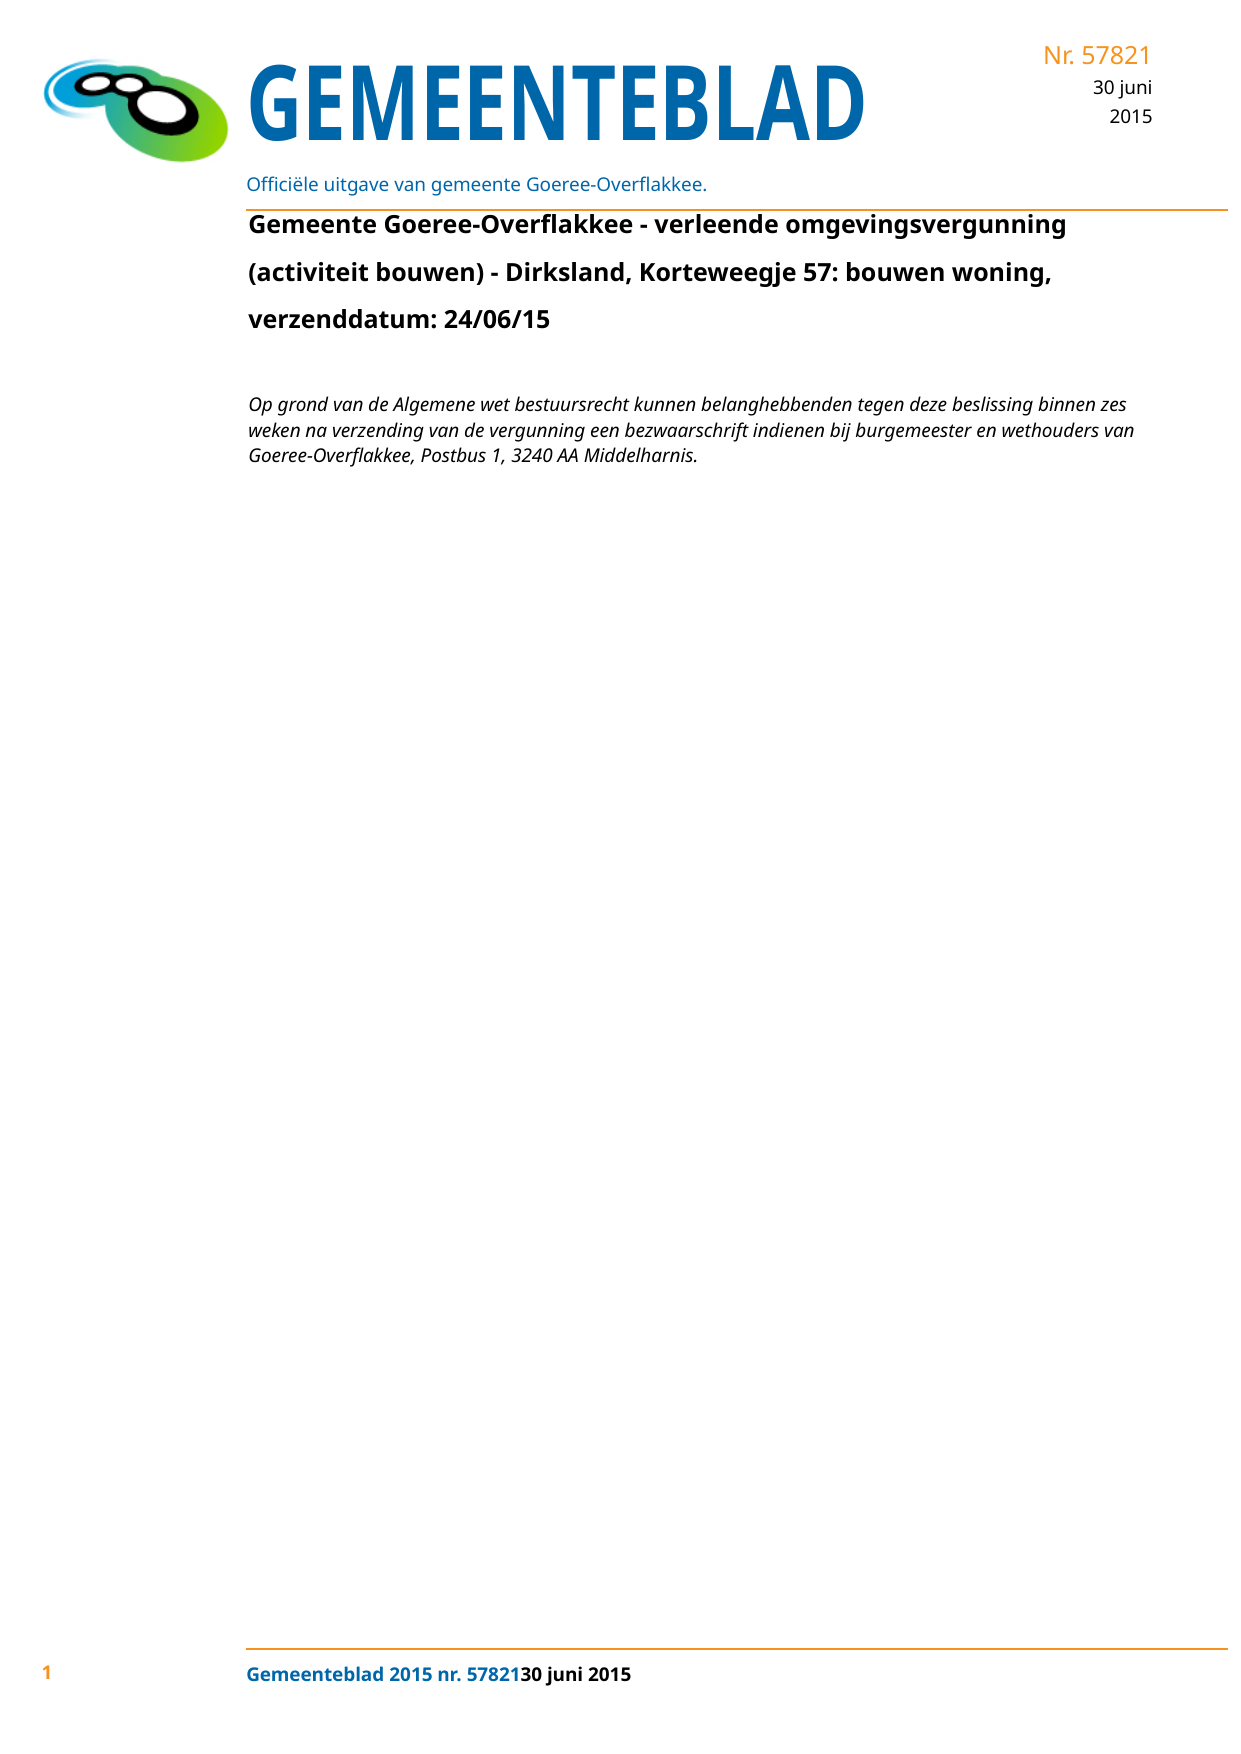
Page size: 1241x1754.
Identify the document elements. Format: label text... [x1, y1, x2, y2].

picture [41, 47, 231, 172]
text Gemeente Goeree-Overflakkee - verleende omgevingsvergunning (activiteit bouwen) - Dirksland, Korteweegje 57: bouwen woning, verzenddatum: 24/06/15 [248, 211, 1152, 336]
text Op grond van de Algemene wet bestuursrecht kunnen belanghebbenden tegen deze beslissing binnen zes weken na verzending van de vergunning een bezwaarschrift indienen bij burgemeester en wethouders van Goeree-Overflakkee, Postbus 1, 3240 AA Middelharnis. [248, 391, 1152, 468]
